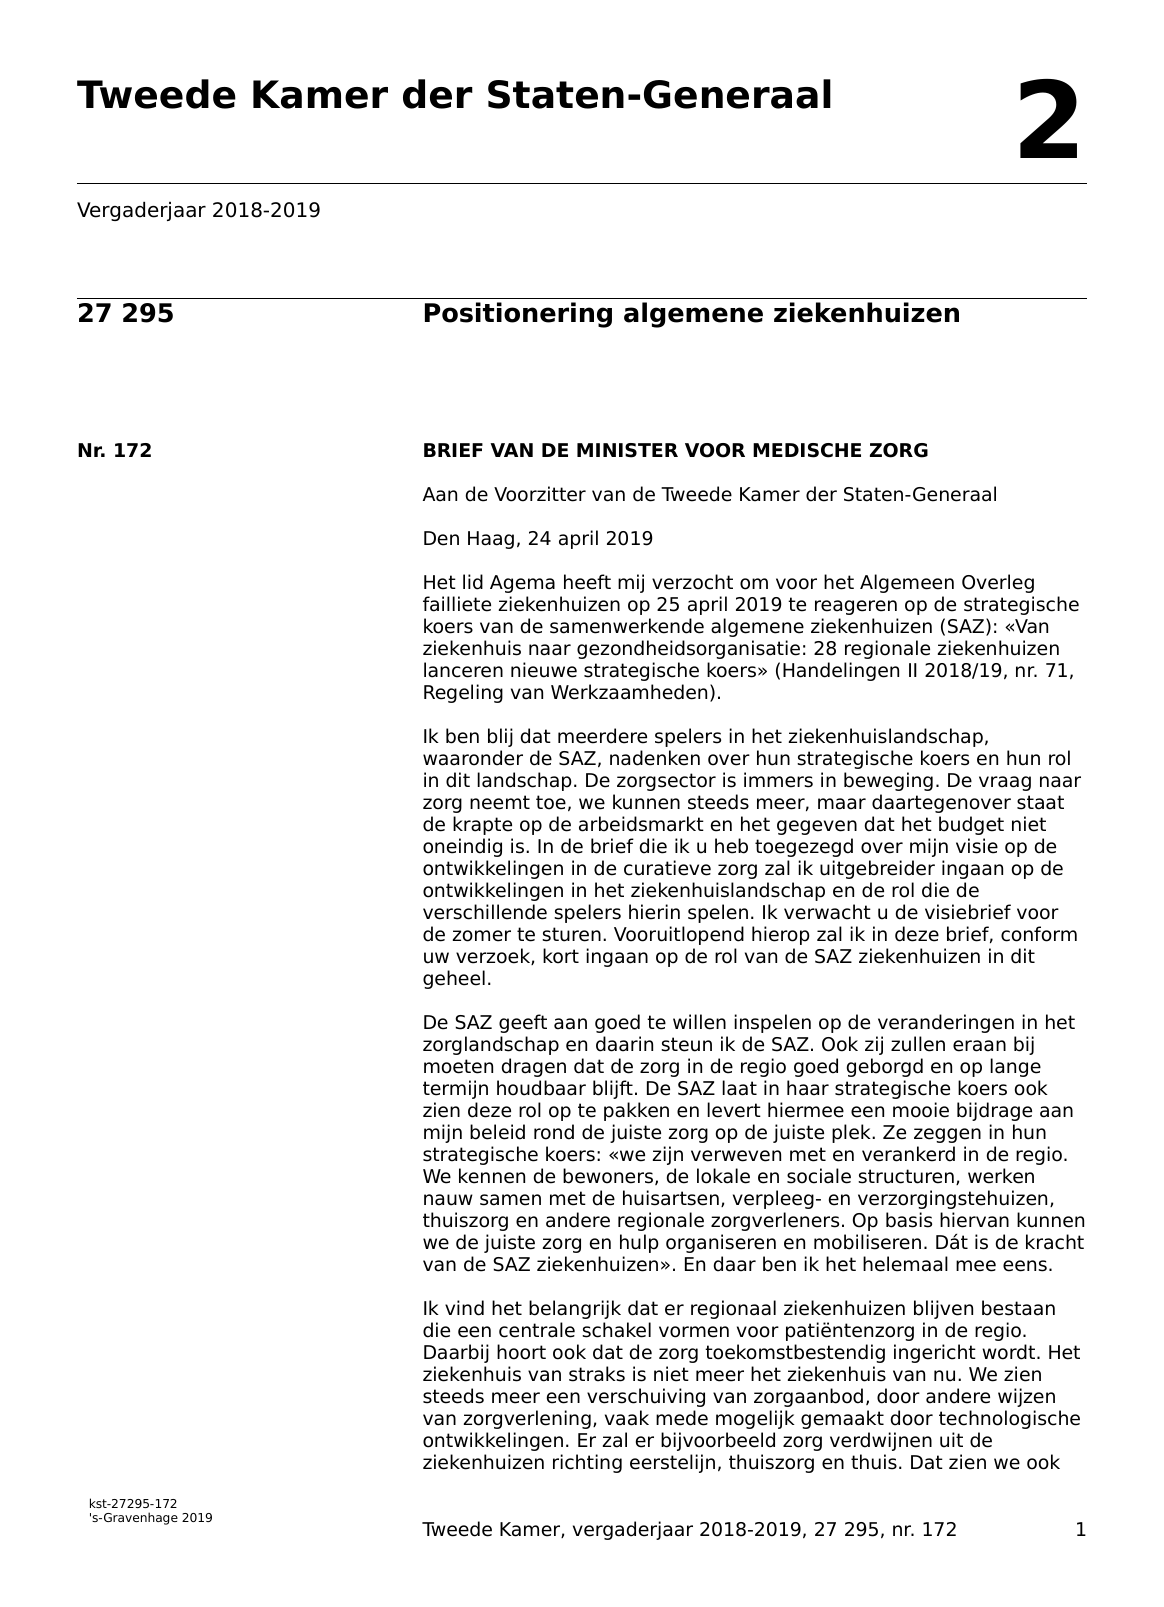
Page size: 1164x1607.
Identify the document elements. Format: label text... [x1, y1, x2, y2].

table_header Tweede Kamer der Staten-Generaal [77, 59, 886, 183]
text Aan de Voorzitter van de Tweede Kamer der Staten-Generaal [422, 484, 1087, 506]
table_cell Vergaderjaar 2018-2019 [77, 184, 1087, 298]
text Den Haag, 24 april 2019 [422, 528, 1087, 550]
text De SAZ geeft aan goed te willen inspelen op de veranderingen in het zorglandschap en daarin steun ik de SAZ. Ook zij zullen eraan bij moeten dragen dat de zorg in de regio goed geborgd en op lange termijn houdbaar blijft. De SAZ laat in haar strategische koers ook zien deze rol op te pakken en levert hiermee een mooie bijdrage aan mijn beleid rond de juiste zorg op de juiste plek. Ze zeggen in hun strategische koers: «we zijn verweven met en verankerd in de regio. We kennen de bewoners, de lokale en sociale structuren, werken nauw samen met de huisartsen, verpleeg- en verzorgingstehuizen, thuiszorg en andere regionale zorgverleners. Op basis hiervan kunnen we de juiste zorg en hulp organiseren en mobiliseren. Dát is de kracht van de SAZ ziekenhuizen». En daar ben ik het helemaal mee eens. [422, 1012, 1087, 1276]
subtitle 27 295 Positionering algemene ziekenhuizen [77, 299, 1087, 329]
text Ik vind het belangrijk dat er regionaal ziekenhuizen blijven bestaan die een centrale schakel vormen voor patiëntenzorg in de regio. Daarbij hoort ook dat de zorg toekomstbestendig ingericht wordt. Het ziekenhuis van straks is niet meer het ziekenhuis van nu. We zien steeds meer een verschuiving van zorgaanbod, door andere wijzen van zorgverlening, vaak mede mogelijk gemaakt door technologische ontwikkelingen. Er zal er bijvoorbeeld zorg verdwijnen uit de ziekenhuizen richting eerstelijn, thuiszorg en thuis. Dat zien we ook [422, 1298, 1087, 1474]
text 's-Gravenhage 2019 [88, 1511, 323, 1525]
text Ik ben blij dat meerdere spelers in het ziekenhuislandschap, waaronder de SAZ, nadenken over hun strategische koers en hun rol in dit landschap. De zorgsector is immers in beweging. De vraag naar zorg neemt toe, we kunnen steeds meer, maar daartegenover staat de krapte op de arbeidsmarkt en het gegeven dat het budget niet oneindig is. In de brief die ik u heb toegezegd over mijn visie op de ontwikkelingen in de curatieve zorg zal ik uitgebreider ingaan op de ontwikkelingen in het ziekenhuislandschap en de rol die de verschillende spelers hierin spelen. Ik verwacht u de visiebrief voor de zomer te sturen. Vooruitlopend hierop zal ik in deze brief, conform uw verzoek, kort ingaan op de rol van de SAZ ziekenhuizen in dit geheel. [422, 726, 1087, 990]
text kst-27295-172 [88, 1497, 323, 1511]
subtitle Nr. 172 BRIEF VAN DE MINISTER VOOR MEDISCHE ZORG [77, 440, 1087, 462]
table_header 2 [886, 59, 1087, 183]
text Het lid Agema heeft mij verzocht om voor het Algemeen Overleg failliete ziekenhuizen op 25 april 2019 te reageren op de strategische koers van de samenwerkende algemene ziekenhuizen (SAZ): «Van ziekenhuis naar gezondheidsorganisatie: 28 regionale ziekenhuizen lanceren nieuwe strategische koers» (Handelingen II 2018/19, nr. 71, Regeling van Werkzaamheden). [422, 572, 1087, 704]
